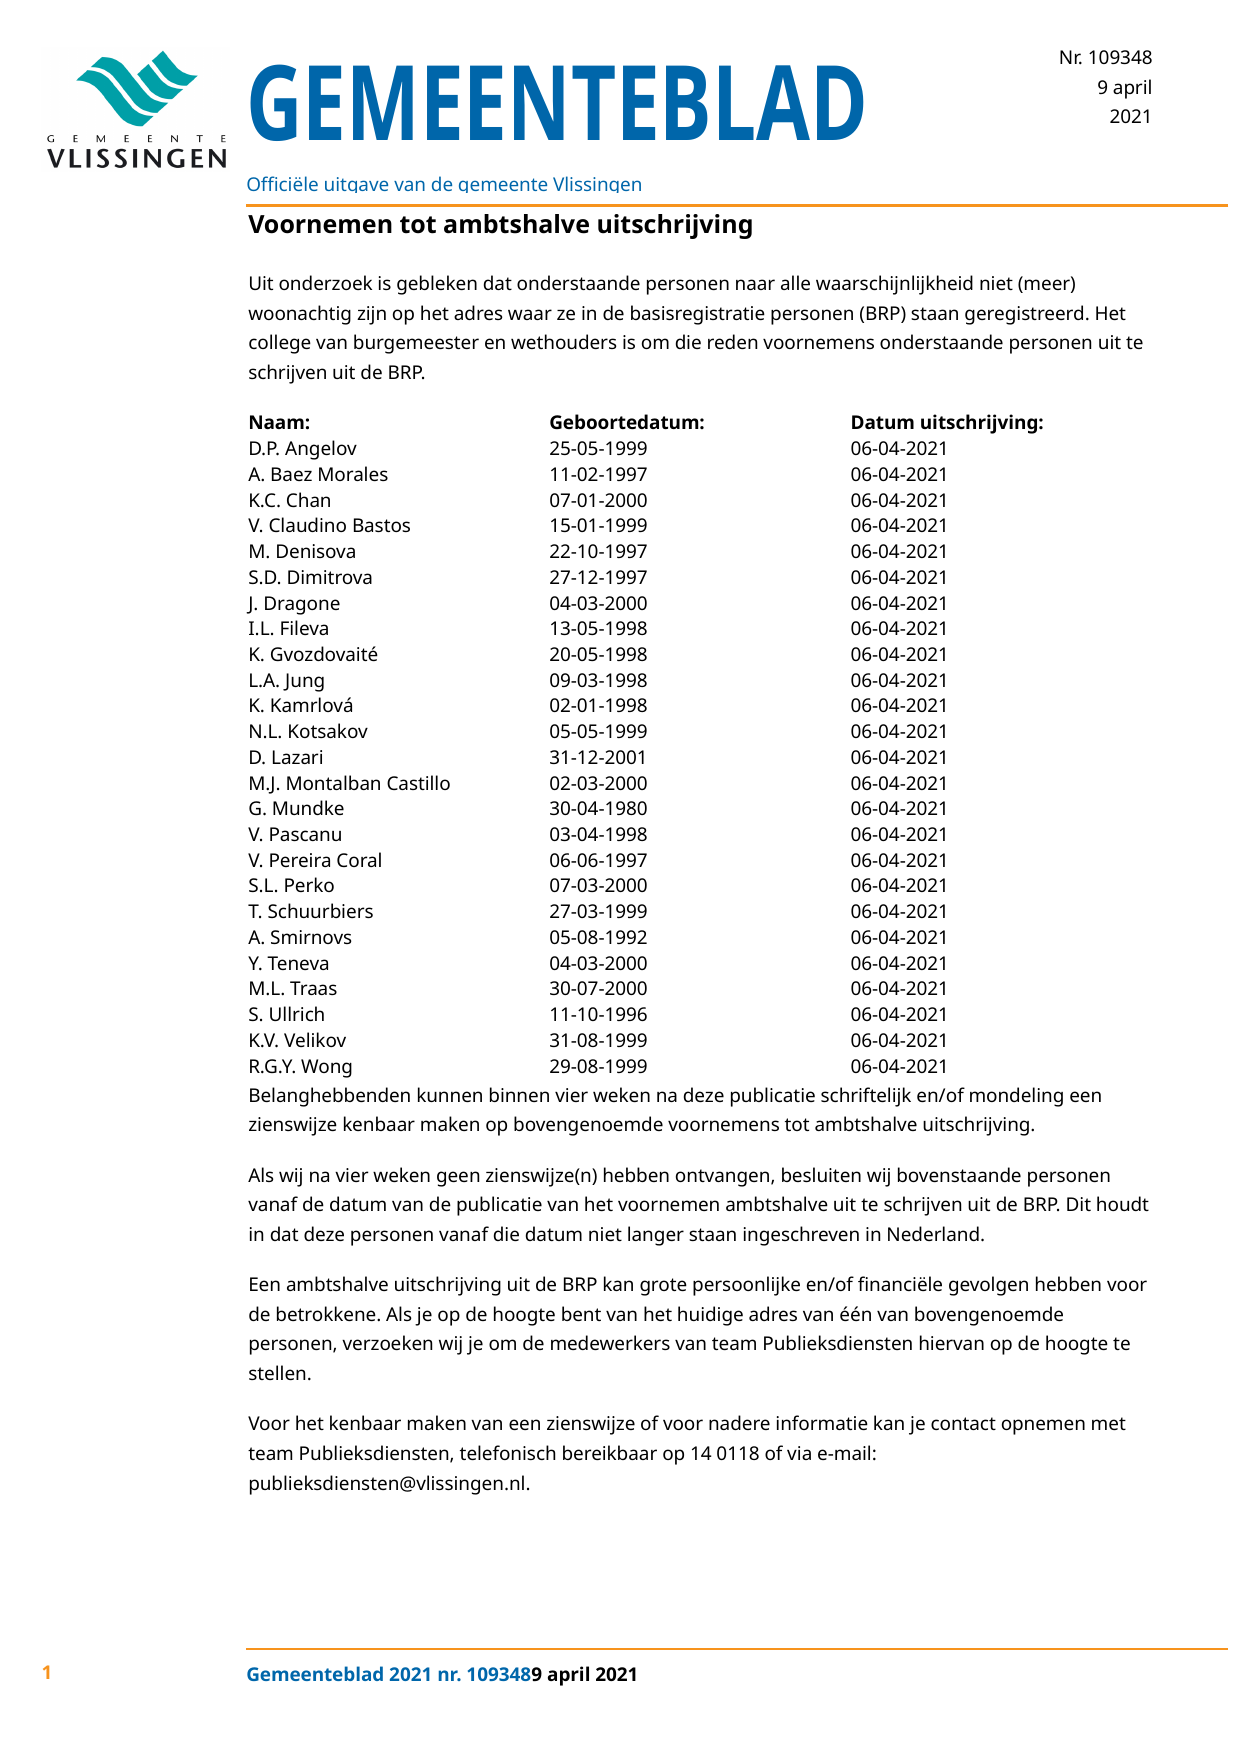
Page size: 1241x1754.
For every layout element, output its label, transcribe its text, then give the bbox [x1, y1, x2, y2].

table_cell S.L. Perko [248, 873, 549, 898]
table_cell I.L. Fileva [248, 615, 549, 641]
table_cell 06-04-2021 [850, 744, 1152, 770]
table_cell 09-03-1998 [549, 667, 850, 693]
table_cell S. Ullrich [248, 1001, 549, 1027]
table_cell 06-04-2021 [850, 821, 1152, 847]
table_cell 06-04-2021 [850, 667, 1152, 693]
table_cell L.A. Jung [248, 667, 549, 693]
table_cell 20-05-1998 [549, 641, 850, 667]
table_cell K.V. Velikov [248, 1027, 549, 1053]
table_cell D.P. Angelov [248, 435, 549, 461]
table_cell 04-03-2000 [549, 590, 850, 615]
table_cell 06-04-2021 [850, 461, 1152, 487]
table_cell 06-04-2021 [850, 615, 1152, 641]
table_cell 30-07-2000 [549, 976, 850, 1001]
table_cell 05-05-1999 [549, 718, 850, 744]
table_cell 25-05-1999 [549, 435, 850, 461]
table_cell 06-04-2021 [850, 873, 1152, 898]
text Als wij na vier weken geen zienswijze(n) hebben ontvangen, besluiten wij bovenstaande personen vanaf de datum van de publicatie van het voornemen ambtshalve uit te schrijven uit de BRP. Dit houdt in dat deze personen vanaf die datum niet langer staan ingeschreven in Nederland. [248, 1162, 1152, 1247]
table_cell V. Claudino Bastos [248, 513, 549, 538]
table_cell 06-04-2021 [850, 899, 1152, 924]
table_cell 02-01-1998 [549, 693, 850, 718]
table_cell 06-04-2021 [850, 718, 1152, 744]
table_cell N.L. Kotsakov [248, 718, 549, 744]
table_header Naam: [248, 410, 549, 435]
table_cell 11-10-1996 [549, 1001, 850, 1027]
table_cell 06-04-2021 [850, 847, 1152, 873]
table_cell J. Dragone [248, 590, 549, 615]
table_cell T. Schuurbiers [248, 899, 549, 924]
table_cell 11-02-1997 [549, 461, 850, 487]
table_header Geboortedatum: [549, 410, 850, 435]
table_cell 06-04-2021 [850, 435, 1152, 461]
table_cell 27-12-1997 [549, 564, 850, 590]
table_cell 06-04-2021 [850, 924, 1152, 950]
table_cell 06-04-2021 [850, 1053, 1152, 1078]
table_cell 06-04-2021 [850, 590, 1152, 615]
table_cell 06-04-2021 [850, 564, 1152, 590]
table_cell V. Pereira Coral [248, 847, 549, 873]
table_cell 15-01-1999 [549, 513, 850, 538]
table_cell K. Kamrlová [248, 693, 549, 718]
table_cell 06-04-2021 [850, 770, 1152, 796]
table_cell M.J. Montalban Castillo [248, 770, 549, 796]
text Belanghebbenden kunnen binnen vier weken na deze publicatie schriftelijk en/of mondeling een zienswijze kenbaar maken op bovengenoemde voornemens tot ambtshalve uitschrijving. [248, 1082, 1152, 1137]
table_cell M. Denisova [248, 538, 549, 564]
table_cell A. Baez Morales [248, 461, 549, 487]
text Voornemen tot ambtshalve uitschrijving [248, 207, 1152, 241]
text Voor het kenbaar maken van een zienswijze of voor nadere informatie kan je contact opnemen met team Publieksdiensten, telefonisch bereikbaar op 14 0118 of via e-mail: publieksdiensten@vlissingen.nl. [248, 1411, 1152, 1495]
table_cell 05-08-1992 [549, 924, 850, 950]
table_cell 06-06-1997 [549, 847, 850, 873]
table_cell G. Mundke [248, 796, 549, 821]
table_cell 06-04-2021 [850, 1001, 1152, 1027]
text Uit onderzoek is gebleken dat onderstaande personen naar alle waarschijnlijkheid niet (meer) woonachtig zijn op het adres waar ze in de basisregistratie personen (BRP) staan geregistreerd. Het college van burgemeester en wethouders is om die reden voornemens onderstaande personen uit te schrijven uit de BRP. [248, 270, 1152, 385]
table_cell S.D. Dimitrova [248, 564, 549, 590]
table_cell 29-08-1999 [549, 1053, 850, 1078]
table_header Datum uitschrijving: [850, 410, 1152, 435]
table_cell A. Smirnovs [248, 924, 549, 950]
table_cell Y. Teneva [248, 950, 549, 976]
table_cell M.L. Traas [248, 976, 549, 1001]
table_cell D. Lazari [248, 744, 549, 770]
table_cell 06-04-2021 [850, 1027, 1152, 1053]
table_cell 06-04-2021 [850, 513, 1152, 538]
table_cell V. Pascanu [248, 821, 549, 847]
table_cell 30-04-1980 [549, 796, 850, 821]
table_cell 02-03-2000 [549, 770, 850, 796]
table_cell 06-04-2021 [850, 538, 1152, 564]
table_cell R.G.Y. Wong [248, 1053, 549, 1078]
table_cell 07-01-2000 [549, 487, 850, 512]
table_cell 31-12-2001 [549, 744, 850, 770]
text Een ambtshalve uitschrijving uit de BRP kan grote persoonlijke en/of financiële gevolgen hebben voor de betrokkene. Als je op de hoogte bent van het huidige adres van één van bovengenoemde personen, verzoeken wij je om de medewerkers van team Publieksdiensten hiervan op de hoogte te stellen. [248, 1271, 1152, 1386]
table_cell K.C. Chan [248, 487, 549, 512]
table_cell 13-05-1998 [549, 615, 850, 641]
table_cell 31-08-1999 [549, 1027, 850, 1053]
table_cell 06-04-2021 [850, 796, 1152, 821]
table_cell 06-04-2021 [850, 487, 1152, 512]
table_cell 03-04-1998 [549, 821, 850, 847]
table_cell 06-04-2021 [850, 693, 1152, 718]
table_cell 06-04-2021 [850, 950, 1152, 976]
table_cell K. Gvozdovaité [248, 641, 549, 667]
table_cell 27-03-1999 [549, 899, 850, 924]
table_cell 04-03-2000 [549, 950, 850, 976]
table_cell 06-04-2021 [850, 976, 1152, 1001]
picture [41, 47, 231, 172]
table_cell 06-04-2021 [850, 641, 1152, 667]
table_cell 22-10-1997 [549, 538, 850, 564]
table_cell 07-03-2000 [549, 873, 850, 898]
